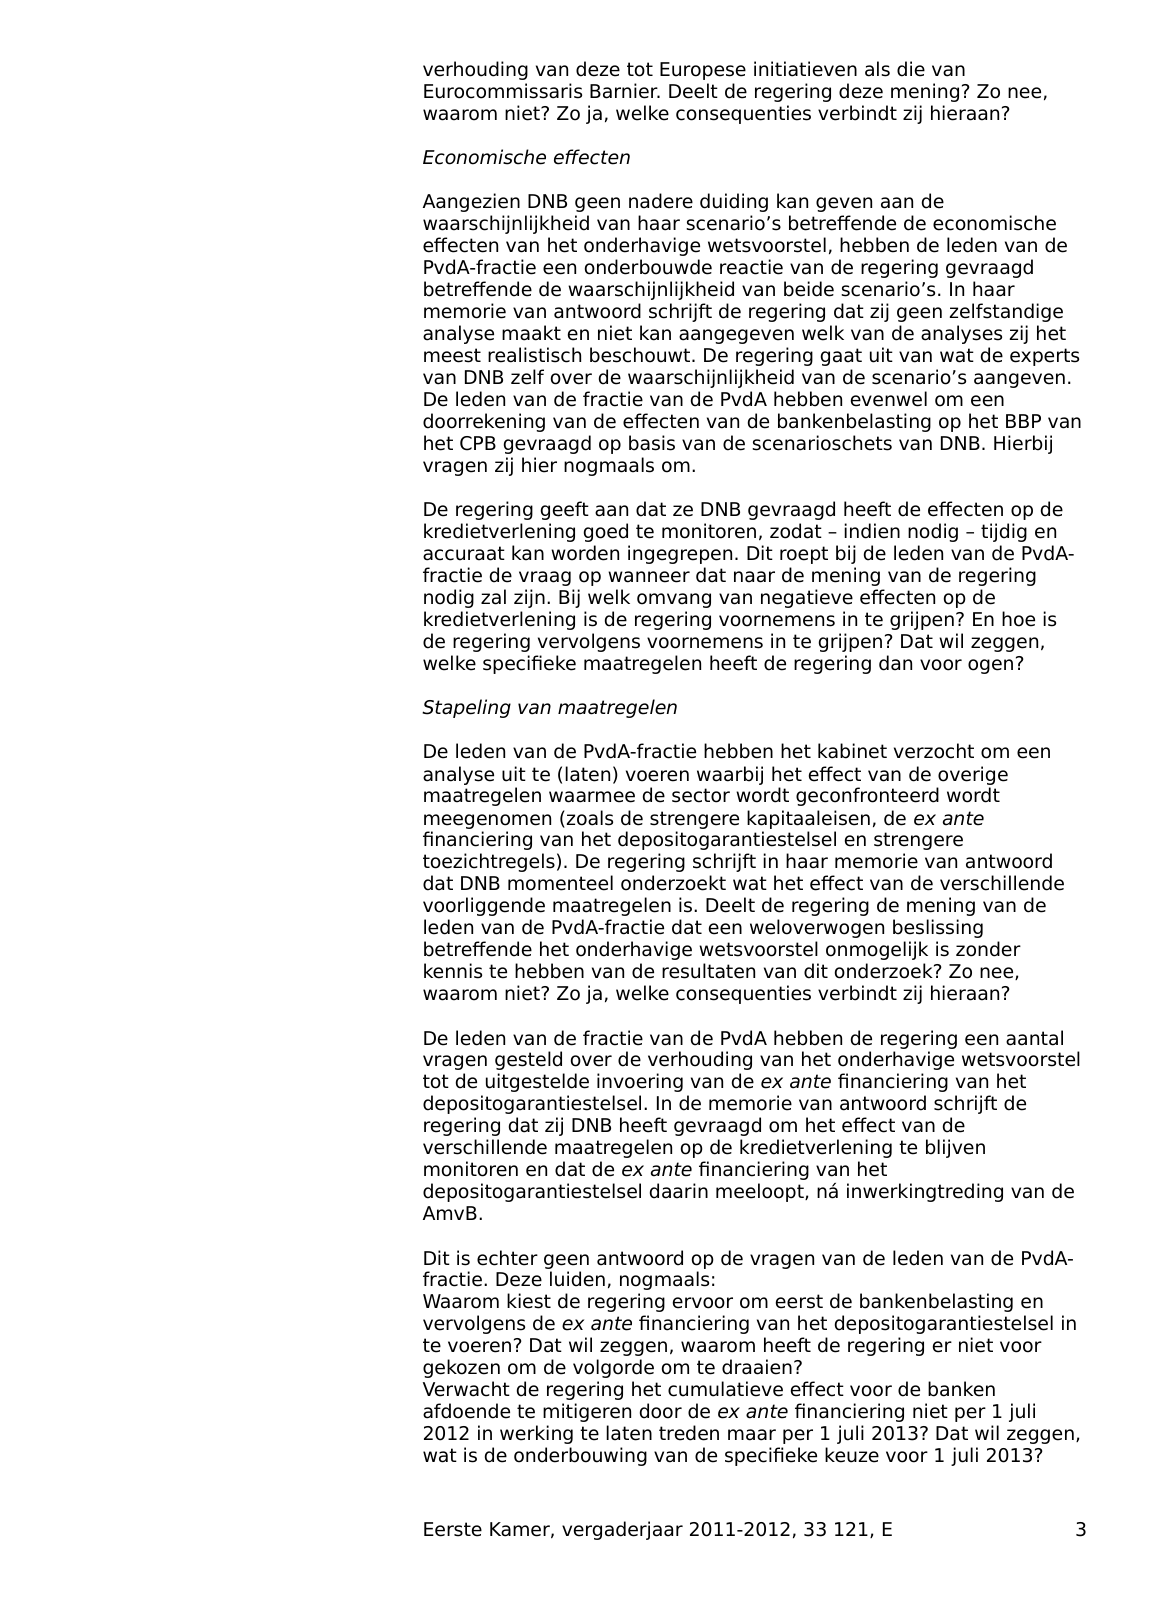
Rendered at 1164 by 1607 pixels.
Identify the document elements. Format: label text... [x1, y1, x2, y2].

text De leden van de PvdA-fractie hebben het kabinet verzocht om een analyse uit te (laten) voeren waarbij het effect van de overige maatregelen waarmee de sector wordt geconfronteerd wordt meegenomen (zoals de strengere kapitaaleisen, de ex ante financiering van het depositogarantiestelsel en strengere toezichtregels). De regering schrijft in haar memorie van antwoord dat DNB momenteel onderzoekt wat het effect van de verschillende voorliggende maatregelen is. Deelt de regering de mening van de leden van de PvdA-fractie dat een weloverwogen beslissing betreffende het onderhavige wetsvoorstel onmogelijk is zonder kennis te hebben van de resultaten van dit onderzoek? Zo nee, waarom niet? Zo ja, welke consequenties verbindt zij hieraan? [422, 741, 1087, 1005]
text De regering geeft aan dat ze DNB gevraagd heeft de effecten op de kredietverlening goed te monitoren, zodat – indien nodig – tijdig en accuraat kan worden ingegrepen. Dit roept bij de leden van de PvdA-fractie de vraag op wanneer dat naar de mening van de regering nodig zal zijn. Bij welk omvang van negatieve effecten op de kredietverlening is de regering voornemens in te grijpen? En hoe is de regering vervolgens voornemens in te grijpen? Dat wil zeggen, welke specifieke maatregelen heeft de regering dan voor ogen? [422, 499, 1087, 675]
text Waarom kiest de regering ervoor om eerst de bankenbelasting en vervolgens de ex ante financiering van het depositogarantiestelsel in te voeren? Dat wil zeggen, waarom heeft de regering er niet voor gekozen om de volgorde om te draaien? [422, 1291, 1087, 1379]
subtitle Stapeling van maatregelen [422, 697, 1087, 719]
text Verwacht de regering het cumulatieve effect voor de banken afdoende te mitigeren door de ex ante financiering niet per 1 juli 2012 in werking te laten treden maar per 1 juli 2013? Dat wil zeggen, wat is de onderbouwing van de specifieke keuze voor 1 juli 2013? [422, 1379, 1087, 1467]
text De leden van de fractie van de PvdA hebben de regering een aantal vragen gesteld over de verhouding van het onderhavige wetsvoorstel tot de uitgestelde invoering van de ex ante financiering van het depositogarantiestelsel. In de memorie van antwoord schrijft de regering dat zij DNB heeft gevraagd om het effect van de verschillende maatregelen op de kredietverlening te blijven monitoren en dat de ex ante financiering van het depositogarantiestelsel daarin meeloopt, ná inwerkingtreding van de AmvB. [422, 1027, 1087, 1225]
text Aangezien DNB geen nadere duiding kan geven aan de waarschijnlijkheid van haar scenario’s betreffende de economische effecten van het onderhavige wetsvoorstel, hebben de leden van de PvdA-fractie een onderbouwde reactie van de regering gevraagd betreffende de waarschijnlijkheid van beide scenario’s. In haar memorie van antwoord schrijft de regering dat zij geen zelfstandige analyse maakt en niet kan aangegeven welk van de analyses zij het meest realistisch beschouwt. De regering gaat uit van wat de experts van DNB zelf over de waarschijnlijkheid van de scenario’s aangeven. De leden van de fractie van de PvdA hebben evenwel om een doorrekening van de effecten van de bankenbelasting op het BBP van het CPB gevraagd op basis van de scenarioschets van DNB. Hierbij vragen zij hier nogmaals om. [422, 191, 1087, 477]
subtitle Economische effecten [422, 147, 1087, 169]
text verhouding van deze tot Europese initiatieven als die van Eurocommissaris Barnier. Deelt de regering deze mening? Zo nee, waarom niet? Zo ja, welke consequenties verbindt zij hieraan? [422, 59, 1087, 125]
text Dit is echter geen antwoord op de vragen van de leden van de PvdA-fractie. Deze luiden, nogmaals: [422, 1247, 1087, 1291]
